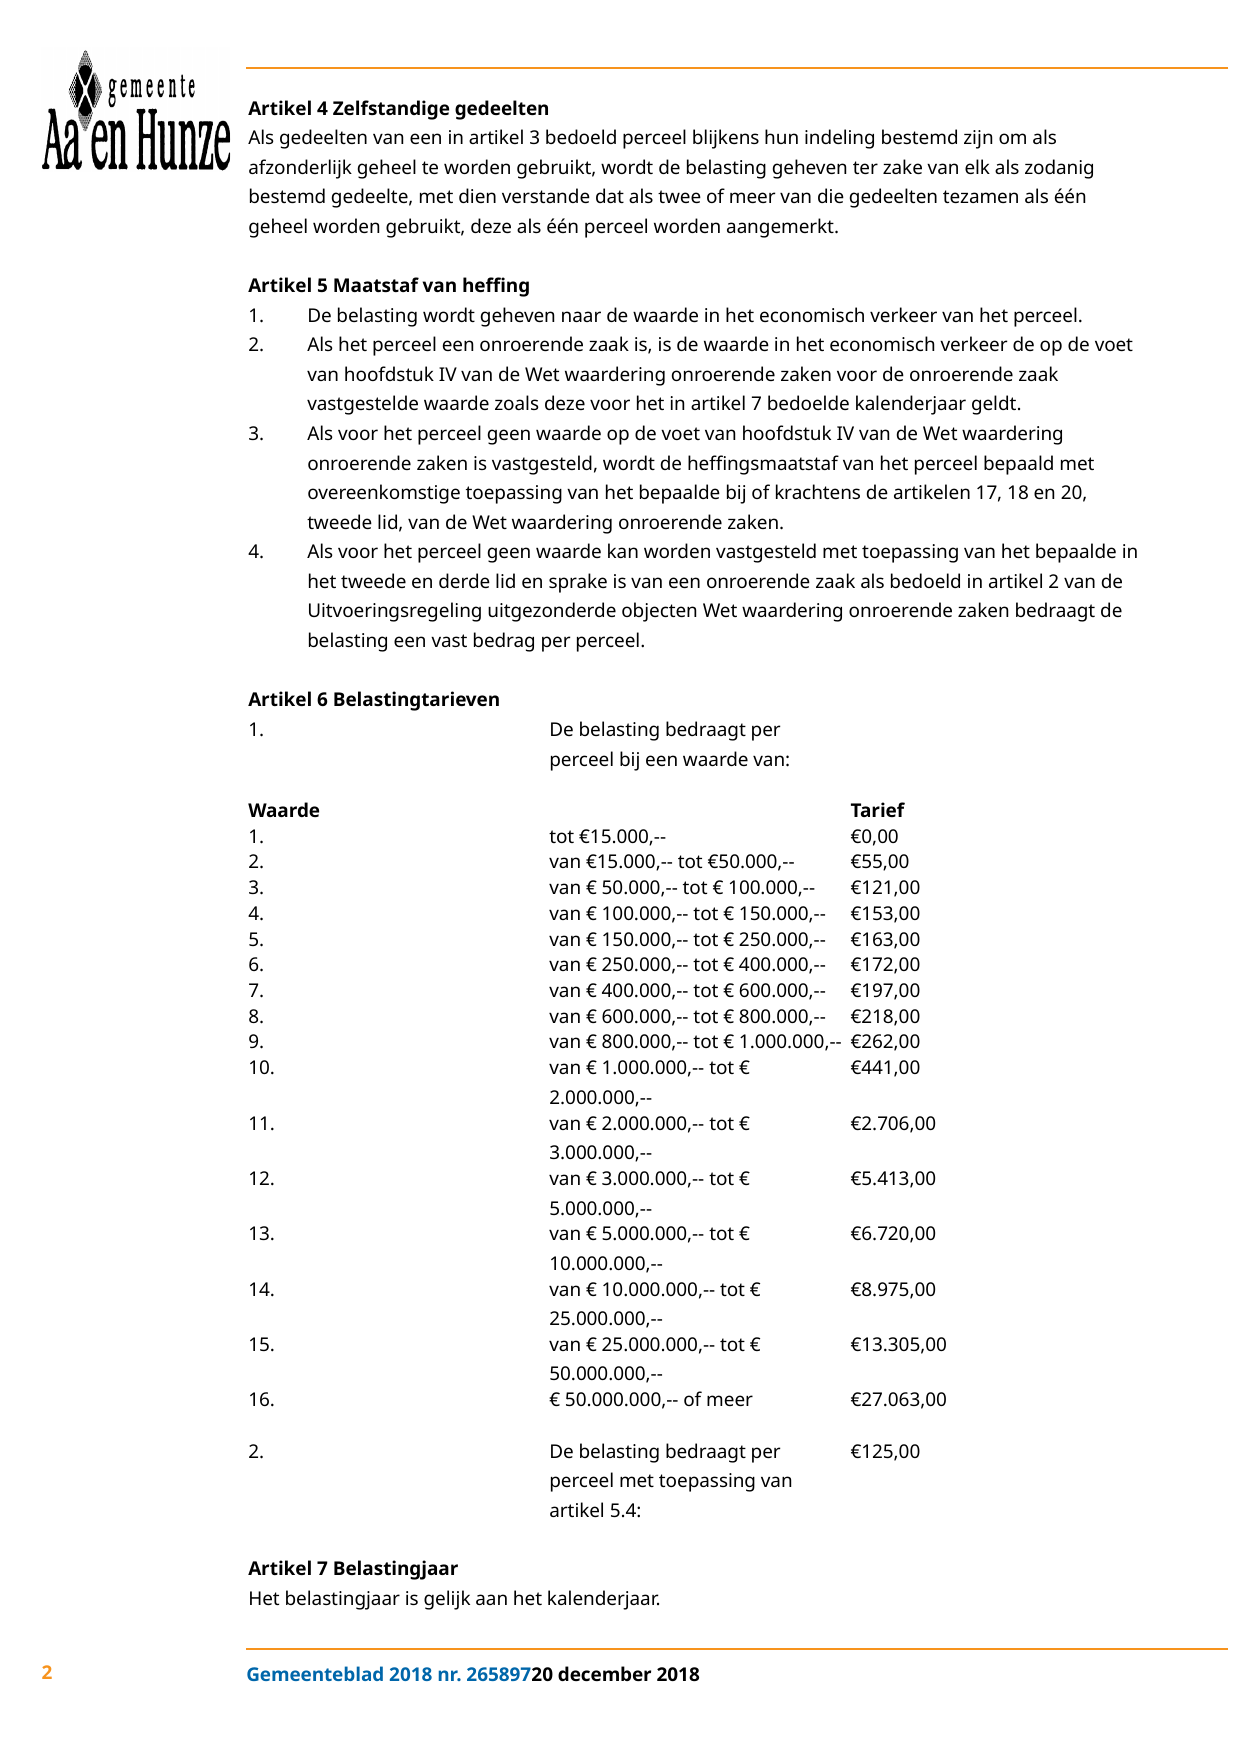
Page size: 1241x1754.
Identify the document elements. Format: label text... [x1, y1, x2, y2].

table_cell 9. [248, 1029, 549, 1054]
table_cell €441,00 [850, 1055, 1152, 1110]
table_cell 16. [248, 1386, 549, 1412]
table_cell 15. [248, 1331, 549, 1386]
table_cell van € 1.000.000,-- tot € 2.000.000,-- [549, 1055, 850, 1110]
list De belasting wordt geheven naar de waarde in het economisch verkeer van het perceel. [248, 302, 1152, 328]
table_cell 14. [248, 1276, 549, 1331]
table_cell [549, 797, 850, 823]
table_cell 12. [248, 1165, 549, 1220]
table_cell van € 150.000,-- tot € 250.000,-- [549, 926, 850, 952]
table_cell 6. [248, 952, 549, 977]
picture [41, 47, 231, 172]
table_cell [850, 771, 1152, 797]
table_cell €125,00 [850, 1438, 1152, 1523]
list Als voor het perceel geen waarde op de voet van hoofdstuk IV van de Wet waardering onroerende zaken is vastgesteld, wordt de heffingsmaatstaf van het perceel bepaald met overeenkomstige toepassing van het bepaalde bij of krachtens de artikelen 17, 18 en 20, tweede lid, van de Wet waardering onroerende zaken. [248, 420, 1152, 535]
table_cell 2. [248, 849, 549, 874]
table_cell van € 400.000,-- tot € 600.000,-- [549, 977, 850, 1003]
table_cell van € 3.000.000,-- tot € 5.000.000,-- [549, 1165, 850, 1220]
table_cell €153,00 [850, 900, 1152, 926]
table_cell €27.063,00 [850, 1386, 1152, 1412]
table_cell €121,00 [850, 874, 1152, 900]
table_cell €197,00 [850, 977, 1152, 1003]
table_cell 8. [248, 1003, 549, 1029]
table_cell €13.305,00 [850, 1331, 1152, 1386]
text Het belastingjaar is gelijk aan het kalenderjaar. [248, 1585, 1152, 1611]
table_cell van € 600.000,-- tot € 800.000,-- [549, 1003, 850, 1029]
table_header [850, 716, 1152, 771]
table_cell €5.413,00 [850, 1165, 1152, 1220]
table_cell €218,00 [850, 1003, 1152, 1029]
table_header [248, 716, 549, 771]
table_cell 7. [248, 977, 549, 1003]
table_cell [248, 771, 549, 797]
table_cell 3. [248, 874, 549, 900]
table_cell van € 2.000.000,-- tot € 3.000.000,-- [549, 1110, 850, 1165]
table_cell van € 250.000,-- tot € 400.000,-- [549, 952, 850, 977]
text Artikel 7 Belastingjaar [248, 1556, 1152, 1581]
list Als het perceel een onroerende zaak is, is de waarde in het economisch verkeer de op de voet van hoofdstuk IV van de Wet waardering onroerende zaken voor de onroerende zaak vastgestelde waarde zoals deze voor het in artikel 7 bedoelde kalenderjaar geldt. [248, 331, 1152, 416]
table_cell van € 50.000,-- tot € 100.000,-- [549, 874, 850, 900]
table_cell Tarief [850, 797, 1152, 823]
table_cell van € 100.000,-- tot € 150.000,-- [549, 900, 850, 926]
table_cell €6.720,00 [850, 1220, 1152, 1276]
table_cell [549, 771, 850, 797]
table_cell [248, 1412, 549, 1438]
text Artikel 6 Belastingtarieven [248, 686, 1152, 712]
table_cell €163,00 [850, 926, 1152, 952]
table_cell €0,00 [850, 823, 1152, 849]
table_cell 13. [248, 1220, 549, 1276]
table_cell 5. [248, 926, 549, 952]
table_cell van € 800.000,-- tot € 1.000.000,-- [549, 1029, 850, 1054]
table_cell van € 5.000.000,-- tot € 10.000.000,-- [549, 1220, 850, 1276]
text Artikel 5 Maatstaf van heffing [248, 272, 1152, 298]
table_cell [549, 1412, 850, 1438]
table_cell 10. [248, 1055, 549, 1110]
table_cell €8.975,00 [850, 1276, 1152, 1331]
table_header De belasting bedraagt per perceel bij een waarde van: [549, 716, 850, 771]
table_cell van € 25.000.000,-- tot € 50.000.000,-- [549, 1331, 850, 1386]
table_cell tot €15.000,-- [549, 823, 850, 849]
table_cell De belasting bedraagt per perceel met toepassing van artikel 5.4: [549, 1438, 850, 1523]
table_cell 11. [248, 1110, 549, 1165]
table_cell Waarde [248, 797, 549, 823]
text Als gedeelten van een in artikel 3 bedoeld perceel blijkens hun indeling bestemd zijn om als afzonderlijk geheel te worden gebruikt, wordt de belasting geheven ter zake van elk als zodanig bestemd gedeelte, met dien verstande dat als twee of meer van die gedeelten tezamen als één geheel worden gebruikt, deze als één perceel worden aangemerkt. [248, 124, 1152, 239]
table_cell 4. [248, 900, 549, 926]
table_cell €172,00 [850, 952, 1152, 977]
table_cell € 50.000.000,-- of meer [549, 1386, 850, 1412]
table_cell €2.706,00 [850, 1110, 1152, 1165]
table_cell van € 10.000.000,-- tot € 25.000.000,-- [549, 1276, 850, 1331]
table_cell €55,00 [850, 849, 1152, 874]
table_cell van €15.000,-- tot €50.000,-- [549, 849, 850, 874]
table_cell €262,00 [850, 1029, 1152, 1054]
list Als voor het perceel geen waarde kan worden vastgesteld met toepassing van het bepaalde in het tweede en derde lid en sprake is van een onroerende zaak als bedoeld in artikel 2 van de Uitvoeringsregeling uitgezonderde objecten Wet waardering onroerende zaken bedraagt de belasting een vast bedrag per perceel. [248, 538, 1152, 653]
table_cell [850, 1412, 1152, 1438]
table_cell 1. [248, 823, 549, 849]
text Artikel 4 Zelfstandige gedeelten [248, 95, 1152, 121]
table_cell [248, 1438, 549, 1523]
